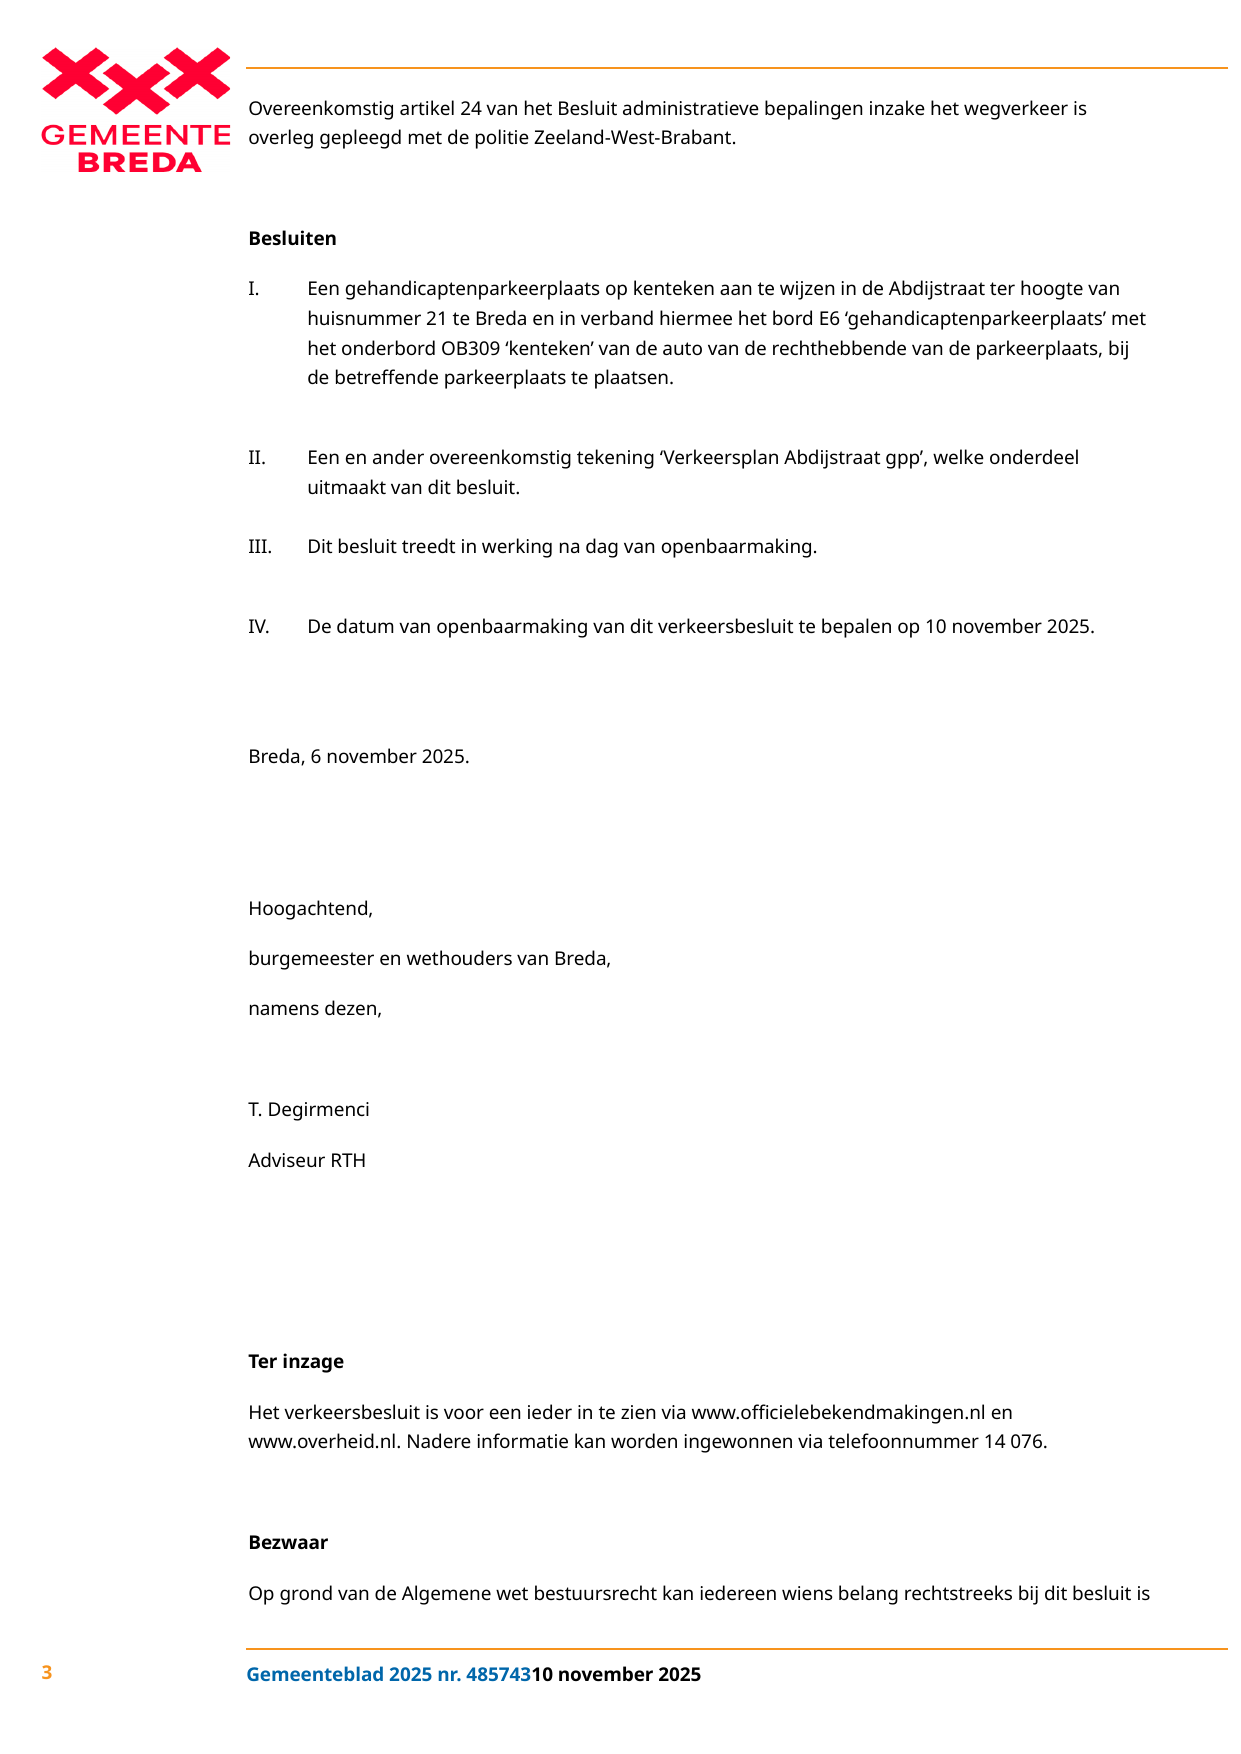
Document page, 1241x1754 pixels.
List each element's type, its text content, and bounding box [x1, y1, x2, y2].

picture [41, 47, 231, 172]
text namens dezen, [248, 996, 1152, 1021]
text burgemeester en wethouders van Breda, [248, 945, 1152, 971]
text Op grond van de Algemene wet bestuursrecht kan iedereen wiens belang rechtstreeks bij dit besluit is [248, 1580, 1152, 1606]
text Hoogachtend, [248, 895, 1152, 921]
text T. Degirmenci [248, 1096, 1152, 1122]
text Breda, 6 november 2025. [248, 743, 1152, 769]
list Een en ander overeenkomstig tekening ‘Verkeersplan Abdijstraat gpp’, welke onderdeel uitmaakt van dit besluit. [248, 444, 1152, 500]
text Bezwaar [248, 1529, 1152, 1555]
list Een gehandicaptenparkeerplaats op kenteken aan te wijzen in de Abdijstraat ter hoogte van huisnummer 21 te Breda en in verband hiermee het bord E6 ‘gehandicaptenparkeerplaats’ met het onderbord OB309 ‘kenteken’ van de auto van de rechthebbende van de parkeerplaats, bij de betreffende parkeerplaats te plaatsen. [248, 276, 1152, 390]
text Ter inzage [248, 1348, 1152, 1374]
text Overeenkomstig artikel 24 van het Besluit administratieve bepalingen inzake het wegverkeer is overleg gepleegd met de politie Zeeland-West-Brabant. [248, 95, 1152, 150]
text Adviseur RTH [248, 1147, 1152, 1173]
list Dit besluit treedt in werking na dag van openbaarmaking. [248, 533, 1152, 559]
list De datum van openbaarmaking van dit verkeersbesluit te bepalen op 10 november 2025. [248, 613, 1152, 639]
text Het verkeersbesluit is voor een ieder in te zien via www.officielebekendmakingen.nl en www.overheid.nl. Nadere informatie kan worden ingewonnen via telefoonnummer 14 076. [248, 1399, 1152, 1454]
text Besluiten [248, 225, 1152, 251]
